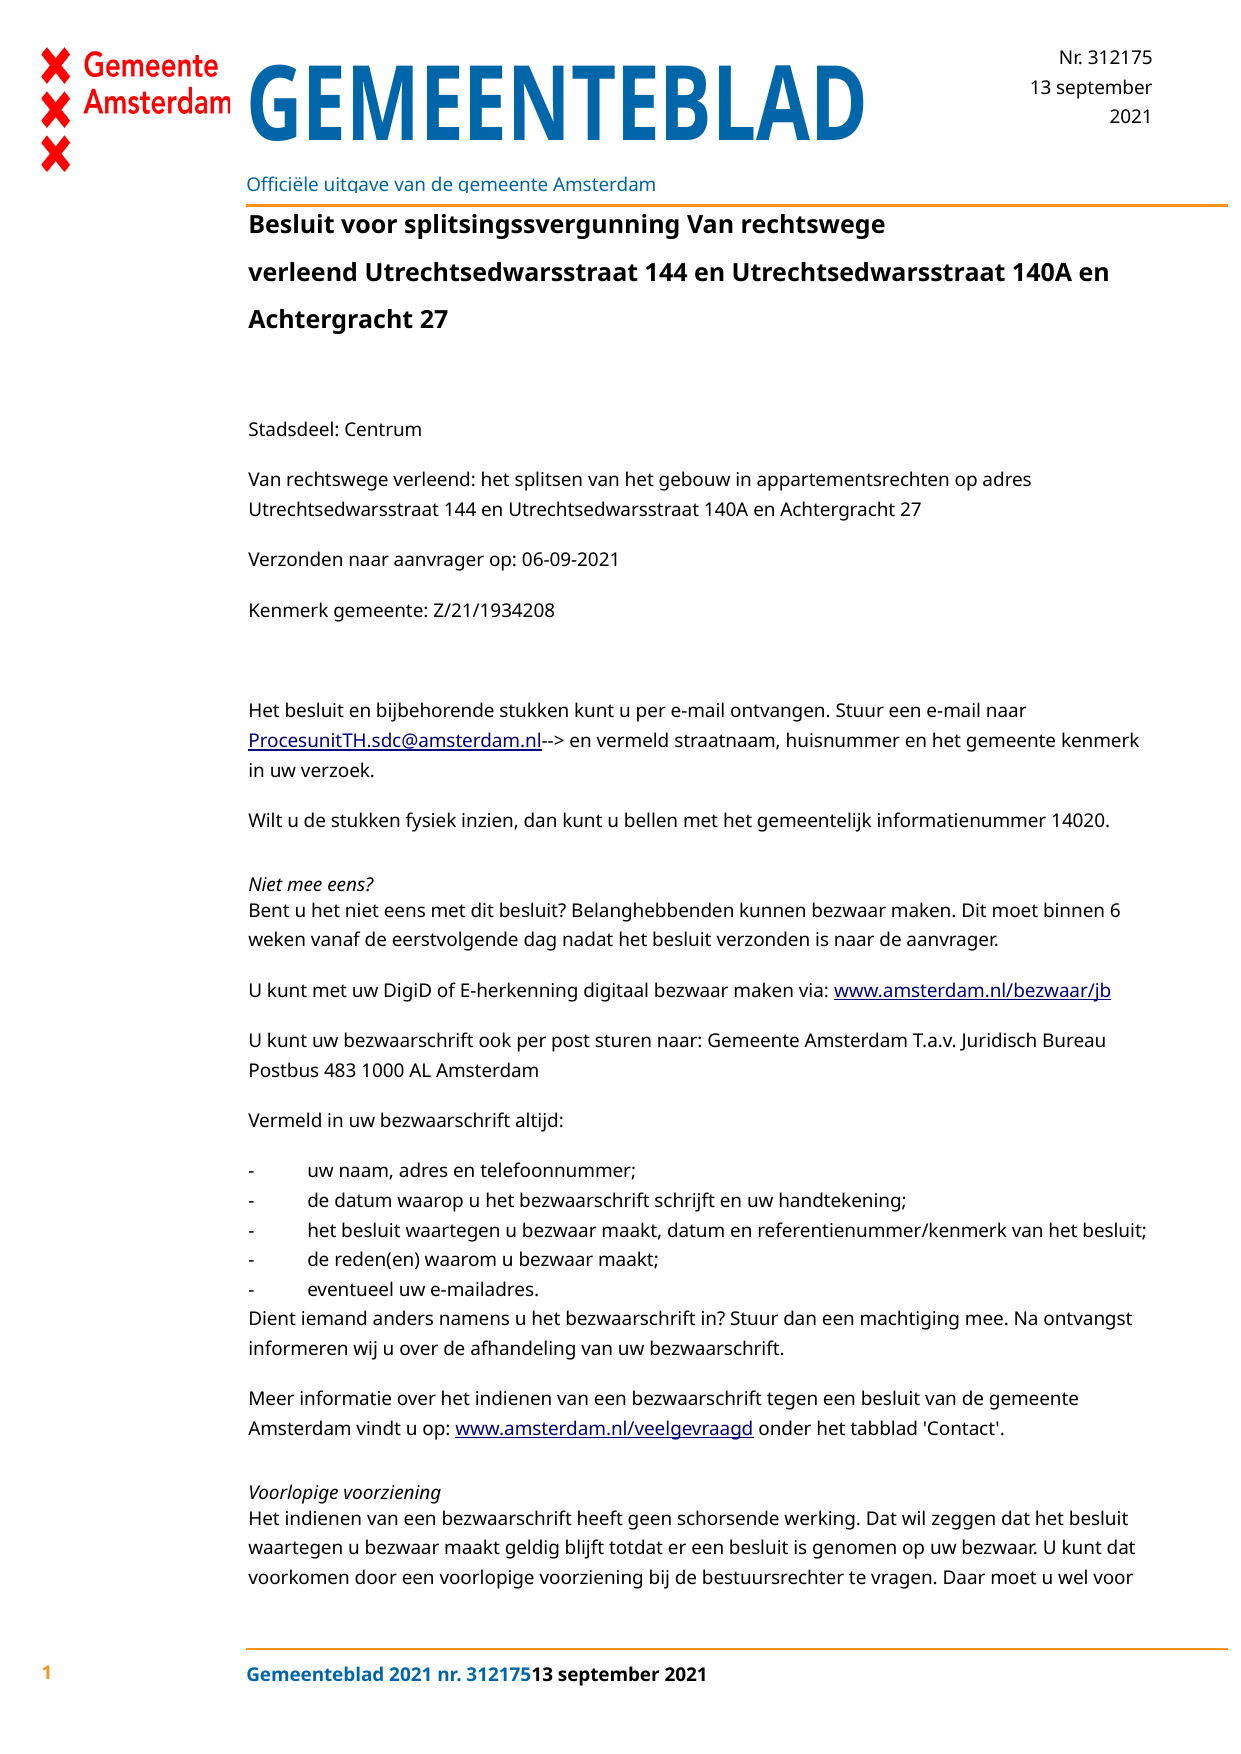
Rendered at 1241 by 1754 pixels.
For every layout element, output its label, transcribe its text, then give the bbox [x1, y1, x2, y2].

text Van rechtswege verleend: het splitsen van het gebouw in appartementsrechten op adres Utrechtsedwarsstraat 144 en Utrechtsedwarsstraat 140A en Achtergracht 27 [248, 466, 1152, 522]
text Dient iemand anders namens u het bezwaarschrift in? Stuur dan een machtiging mee. Na ontvangst informeren wij u over de afhandeling van uw bezwaarschrift. [248, 1306, 1152, 1361]
text Bent u het niet eens met dit besluit? Belanghebbenden kunnen bezwaar maken. Dit moet binnen 6 weken vanaf de eerstvolgende dag nadat het besluit verzonden is naar de aanvrager. [248, 897, 1152, 952]
text Meer informatie over het indienen van een bezwaarschrift tegen een besluit van de gemeente Amsterdam vindt u op: www.amsterdam.nl/veelgevraagd onder het tabblad 'Contact'. [248, 1386, 1152, 1441]
text Het besluit en bijbehorende stukken kunt u per e-mail ontvangen. Stuur een e-mail naar ProcesunitTH.sdc@amsterdam.nl--> en vermeld straatnaam, huisnummer en het gemeente kenmerk in uw verzoek. [248, 698, 1152, 782]
text Vermeld in uw bezwaarschrift altijd: [248, 1107, 1152, 1133]
picture [41, 47, 231, 172]
list eventueel uw e-mailadres. [248, 1276, 1152, 1302]
text Besluit voor splitsingssvergunning Van rechtswege verleend Utrechtsedwarsstraat 144 en Utrechtsedwarsstraat 140A en Achtergracht 27 [248, 207, 1152, 336]
text Wilt u de stukken fysiek inzien, dan kunt u bellen met het gemeentelijk informatienummer 14020. [248, 807, 1152, 833]
text Stadsdeel: Centrum [248, 416, 1152, 442]
list het besluit waartegen u bezwaar maakt, datum en referentienummer/kenmerk van het besluit; [248, 1217, 1152, 1243]
list uw naam, adres en telefoonnummer; [248, 1158, 1152, 1183]
list de datum waarop u het bezwaarschrift schrijft en uw handtekening; [248, 1187, 1152, 1213]
text Kenmerk gemeente: Z/21/1934208 [248, 597, 1152, 622]
text Verzonden naar aanvrager op: 06-09-2021 [248, 546, 1152, 572]
list de reden(en) waarom u bezwaar maakt; [248, 1246, 1152, 1272]
text Het indienen van een bezwaarschrift heeft geen schorsende werking. Dat wil zeggen dat het besluit waartegen u bezwaar maakt geldig blijft totdat er een besluit is genomen op uw bezwaar. U kunt dat voorkomen door een voorlopige voorziening bij de bestuursrechter te vragen. Daar moet u wel voor [248, 1505, 1152, 1590]
text U kunt uw bezwaarschrift ook per post sturen naar: Gemeente Amsterdam T.a.v. Juridisch Bureau Postbus 483 1000 AL Amsterdam [248, 1027, 1152, 1083]
text Voorlopige voorziening [248, 1479, 1152, 1505]
text U kunt met uw DigiD of E-herkenning digitaal bezwaar maken via: www.amsterdam.nl/bezwaar/jb [248, 977, 1152, 1003]
text Niet mee eens? [248, 871, 1152, 897]
